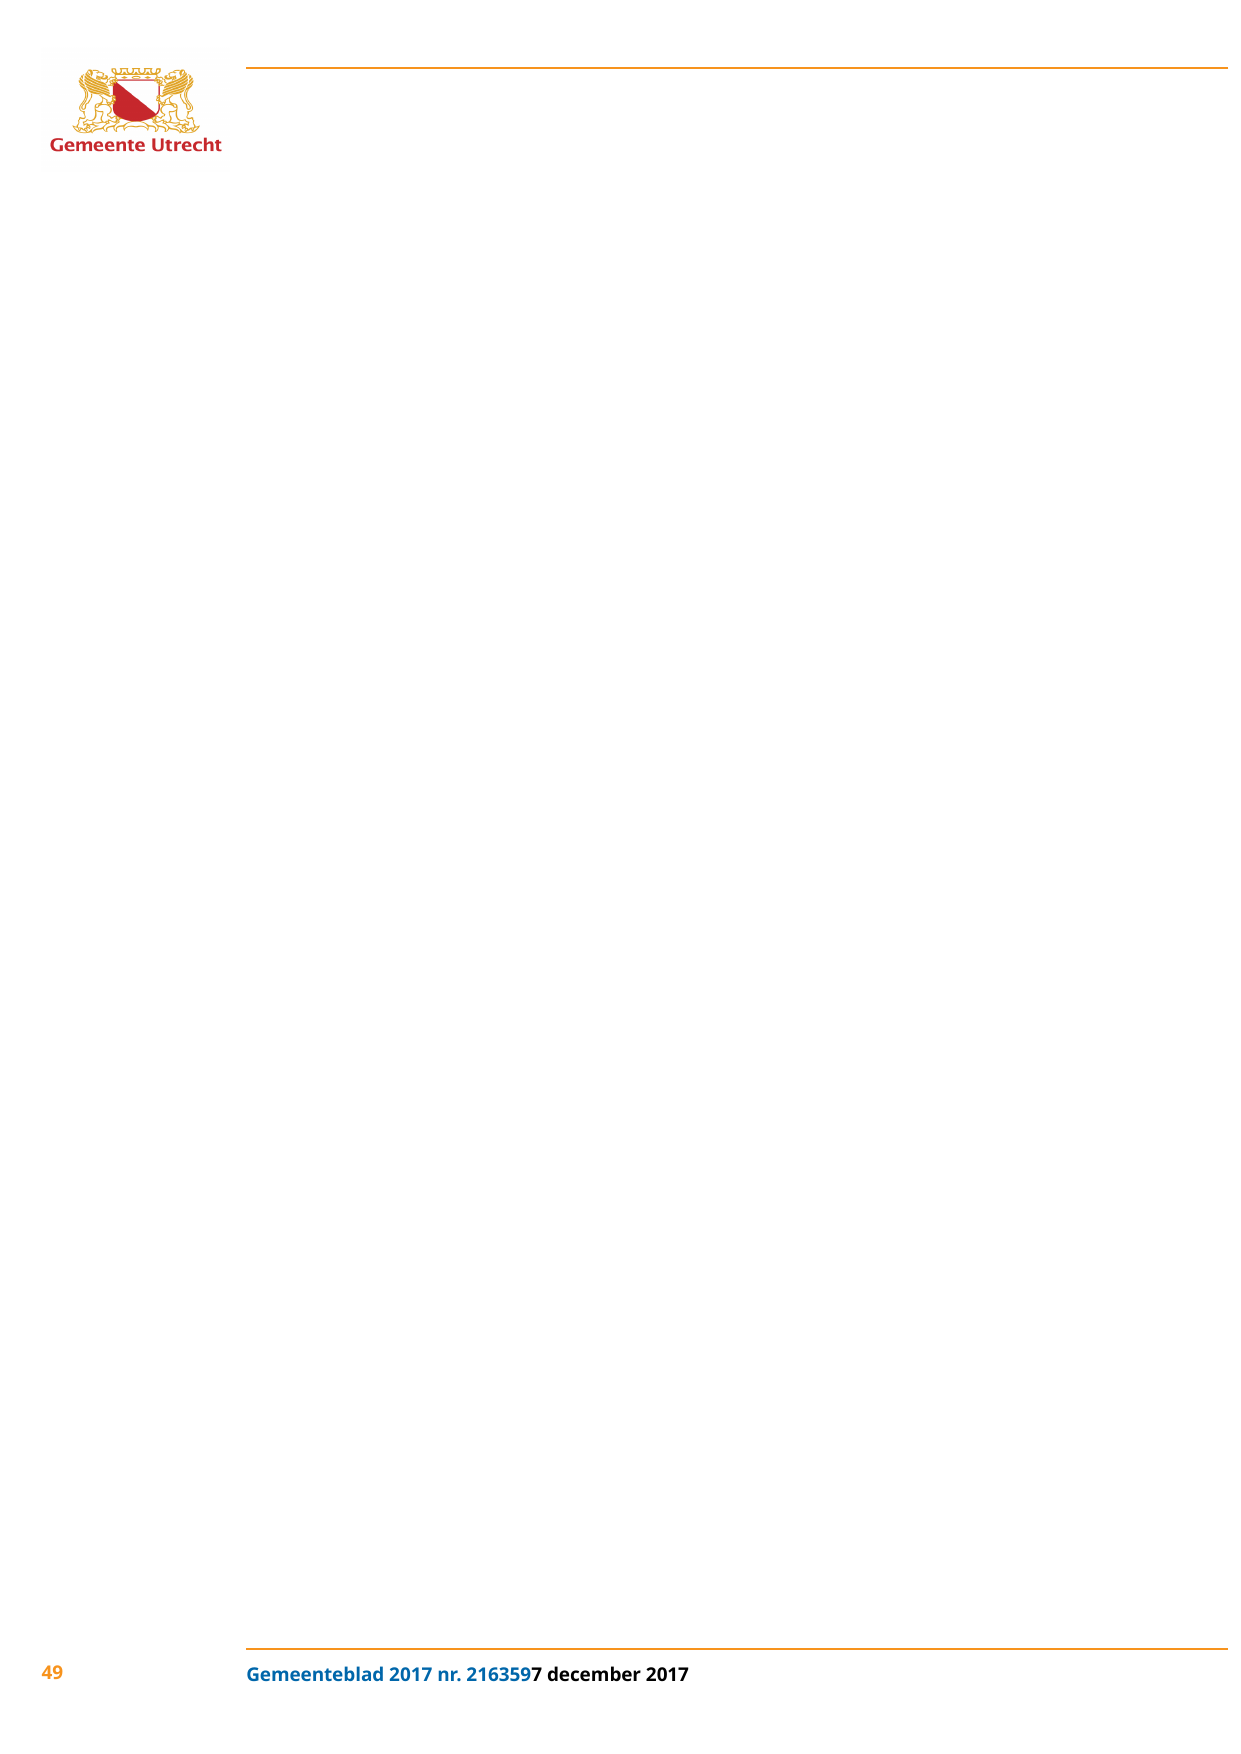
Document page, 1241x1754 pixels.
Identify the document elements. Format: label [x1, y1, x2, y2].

picture [41, 47, 231, 172]
